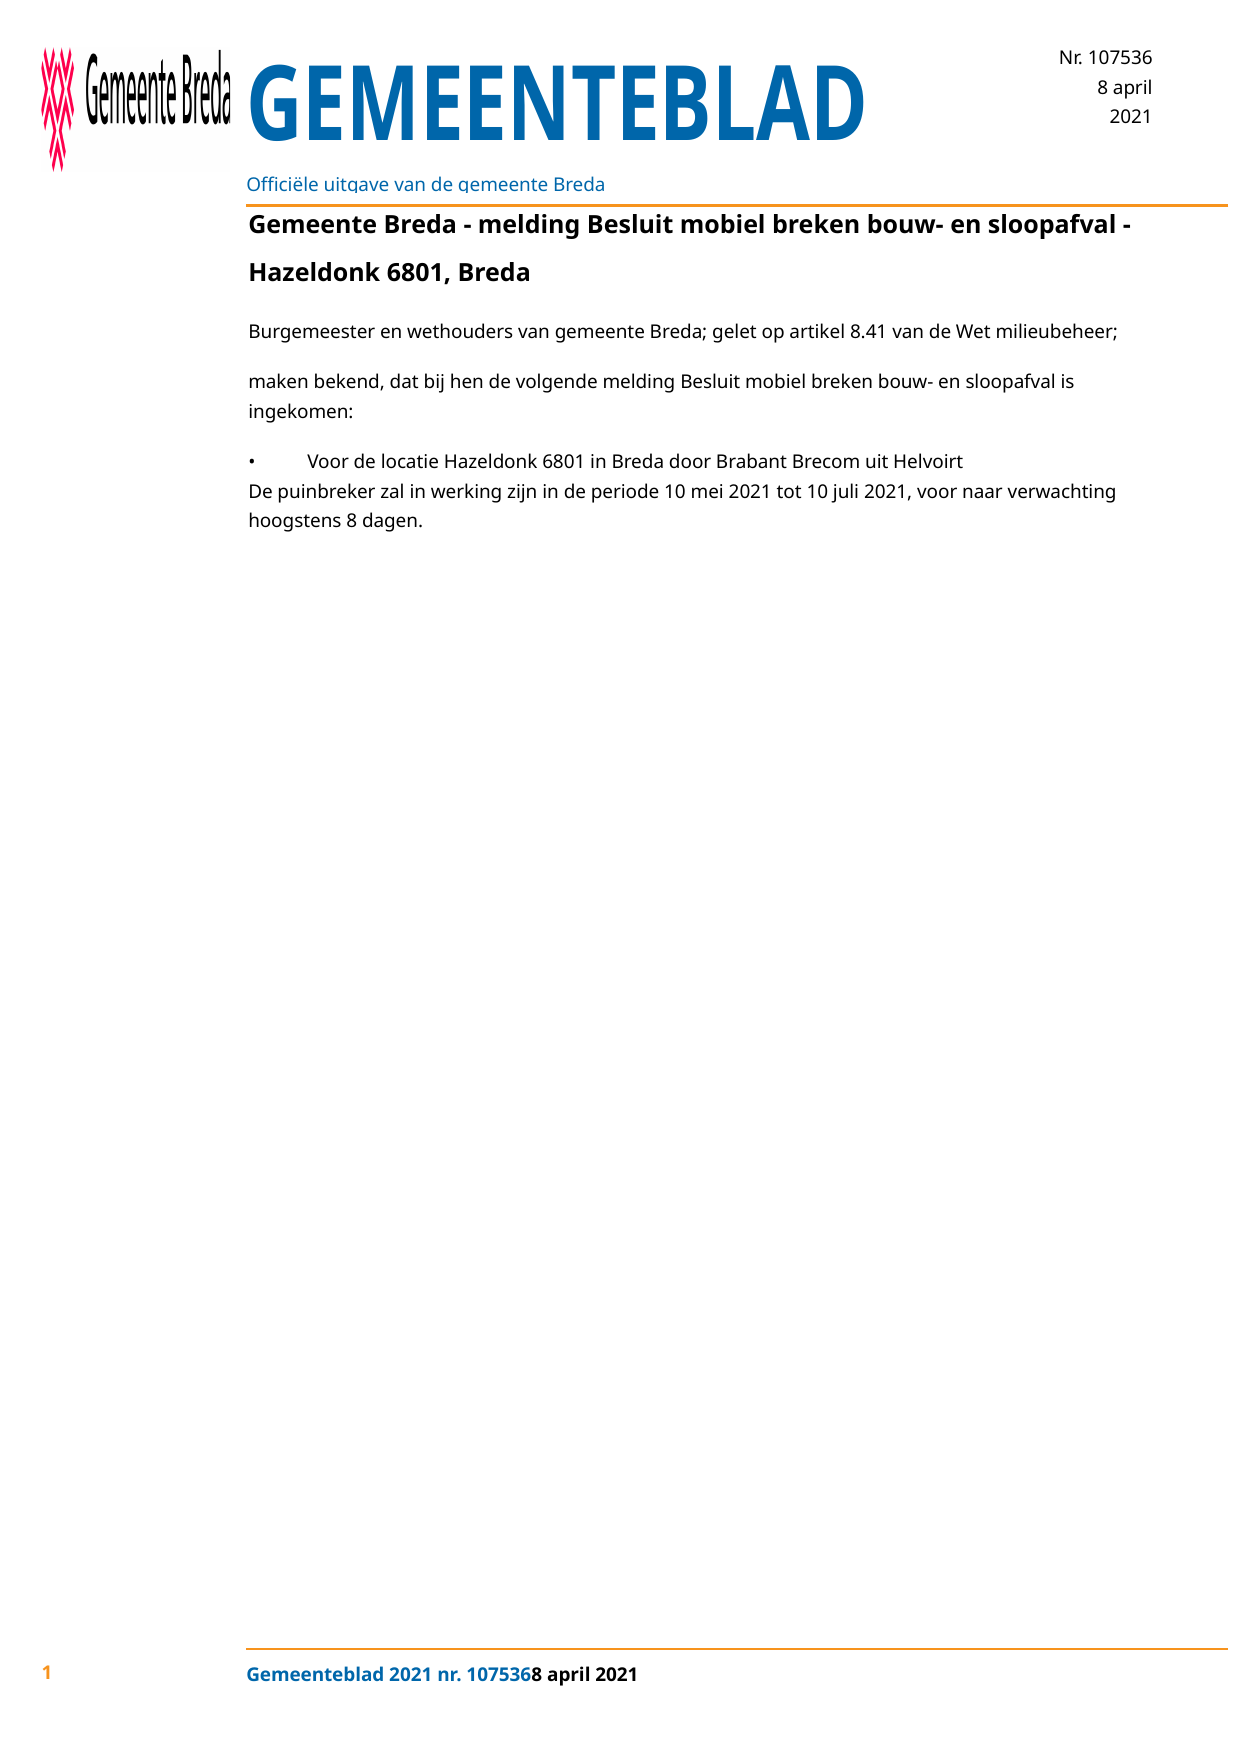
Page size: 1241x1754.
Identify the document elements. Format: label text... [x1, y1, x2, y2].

list Voor de locatie Hazeldonk 6801 in Breda door Brabant Brecom uit Helvoirt [248, 448, 1152, 474]
text Gemeente Breda - melding Besluit mobiel breken bouw- en sloopafval - Hazeldonk 6801, Breda [248, 207, 1152, 288]
text maken bekend, dat bij hen de volgende melding Besluit mobiel breken bouw- en sloopafval is ingekomen: [248, 368, 1152, 424]
text De puinbreker zal in werking zijn in de periode 10 mei 2021 tot 10 juli 2021, voor naar verwachting hoogstens 8 dagen. [248, 478, 1152, 533]
picture [41, 47, 231, 172]
text Burgemeester en wethouders van gemeente Breda; gelet op artikel 8.41 van de Wet milieubeheer; [248, 318, 1152, 344]
